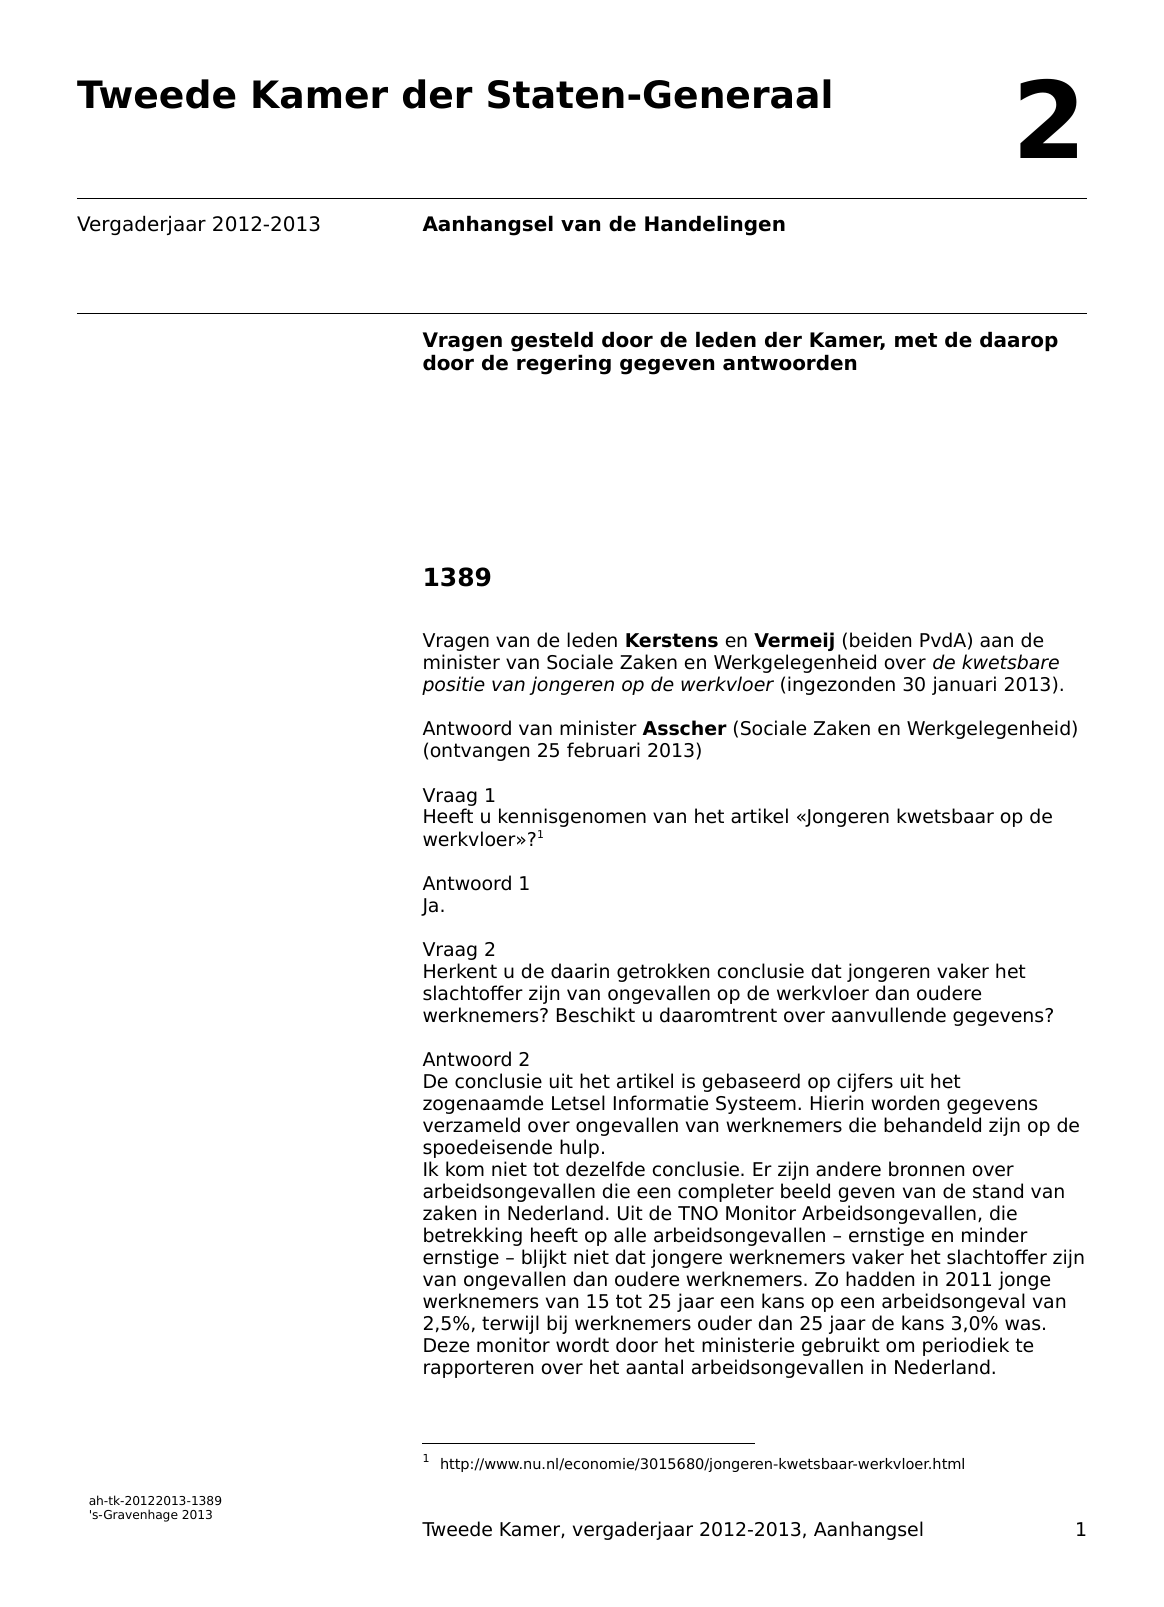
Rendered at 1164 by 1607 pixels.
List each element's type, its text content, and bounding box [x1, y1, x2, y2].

text De conclusie uit het artikel is gebaseerd op cijfers uit het zogenaamde Letsel Informatie Systeem. Hierin worden gegevens verzameld over ongevallen van werknemers die behandeld zijn op de spoedeisende hulp. [422, 1071, 1087, 1159]
text 's-Gravenhage 2013 [88, 1508, 323, 1522]
text Antwoord 1 [422, 873, 1087, 894]
text Vraag 1 [422, 784, 1087, 806]
text http://www.nu.nl/economie/3015680/jongeren-kwetsbaar-werkvloer.html [422, 1452, 1087, 1474]
table_cell Vergaderjaar 2012-2013 [77, 199, 422, 313]
text Vragen van de leden Kerstens en Vermeij (beiden PvdA) aan de minister van Sociale Zaken en Werkgelegenheid over de kwetsbare positie van jongeren op de werkvloer (ingezonden 30 januari 2013). [422, 630, 1087, 696]
text Antwoord van minister Asscher (Sociale Zaken en Werkgelegenheid) (ontvangen 25 februari 2013) [422, 718, 1087, 762]
table_cell Aanhangsel van de Handelingen [422, 199, 1087, 313]
table_cell [77, 314, 422, 375]
text Antwoord 2 [422, 1049, 1087, 1071]
text Heeft u kennisgenomen van het artikel «Jongeren kwetsbaar op de werkvloer»? [422, 806, 1087, 850]
text Ja. [422, 894, 1087, 917]
text Ik kom niet tot dezelfde conclusie. Er zijn andere bronnen over arbeidsongevallen die een completer beeld geven van de stand van zaken in Nederland. Uit de TNO Monitor Arbeidsongevallen, die betrekking heeft op alle arbeidsongevallen – ernstige en minder ernstige – blijkt niet dat jongere werknemers vaker het slachtoffer zijn van ongevallen dan oudere werknemers. Zo hadden in 2011 jonge werknemers van 15 tot 25 jaar een kans op een arbeidsongeval van 2,5%, terwijl bij werknemers ouder dan 25 jaar de kans 3,0% was. [422, 1159, 1087, 1334]
table_header 2 [886, 59, 1087, 198]
text Deze monitor wordt door het ministerie gebruikt om periodiek te rapporteren over het aantal arbeidsongevallen in Nederland. [422, 1334, 1087, 1378]
text ah-tk-20122013-1389 [88, 1494, 323, 1508]
table_header Tweede Kamer der Staten-Generaal [77, 59, 886, 198]
table_cell Vragen gesteld door de leden der Kamer, met de daarop door de regering gegeven antwoorden [422, 314, 1087, 375]
text 1389 [422, 563, 1087, 592]
text Herkent u de daarin getrokken conclusie dat jongeren vaker het slachtoffer zijn van ongevallen op de werkvloer dan oudere werknemers? Beschikt u daaromtrent over aanvullende gegevens? [422, 961, 1087, 1027]
text Vraag 2 [422, 939, 1087, 961]
